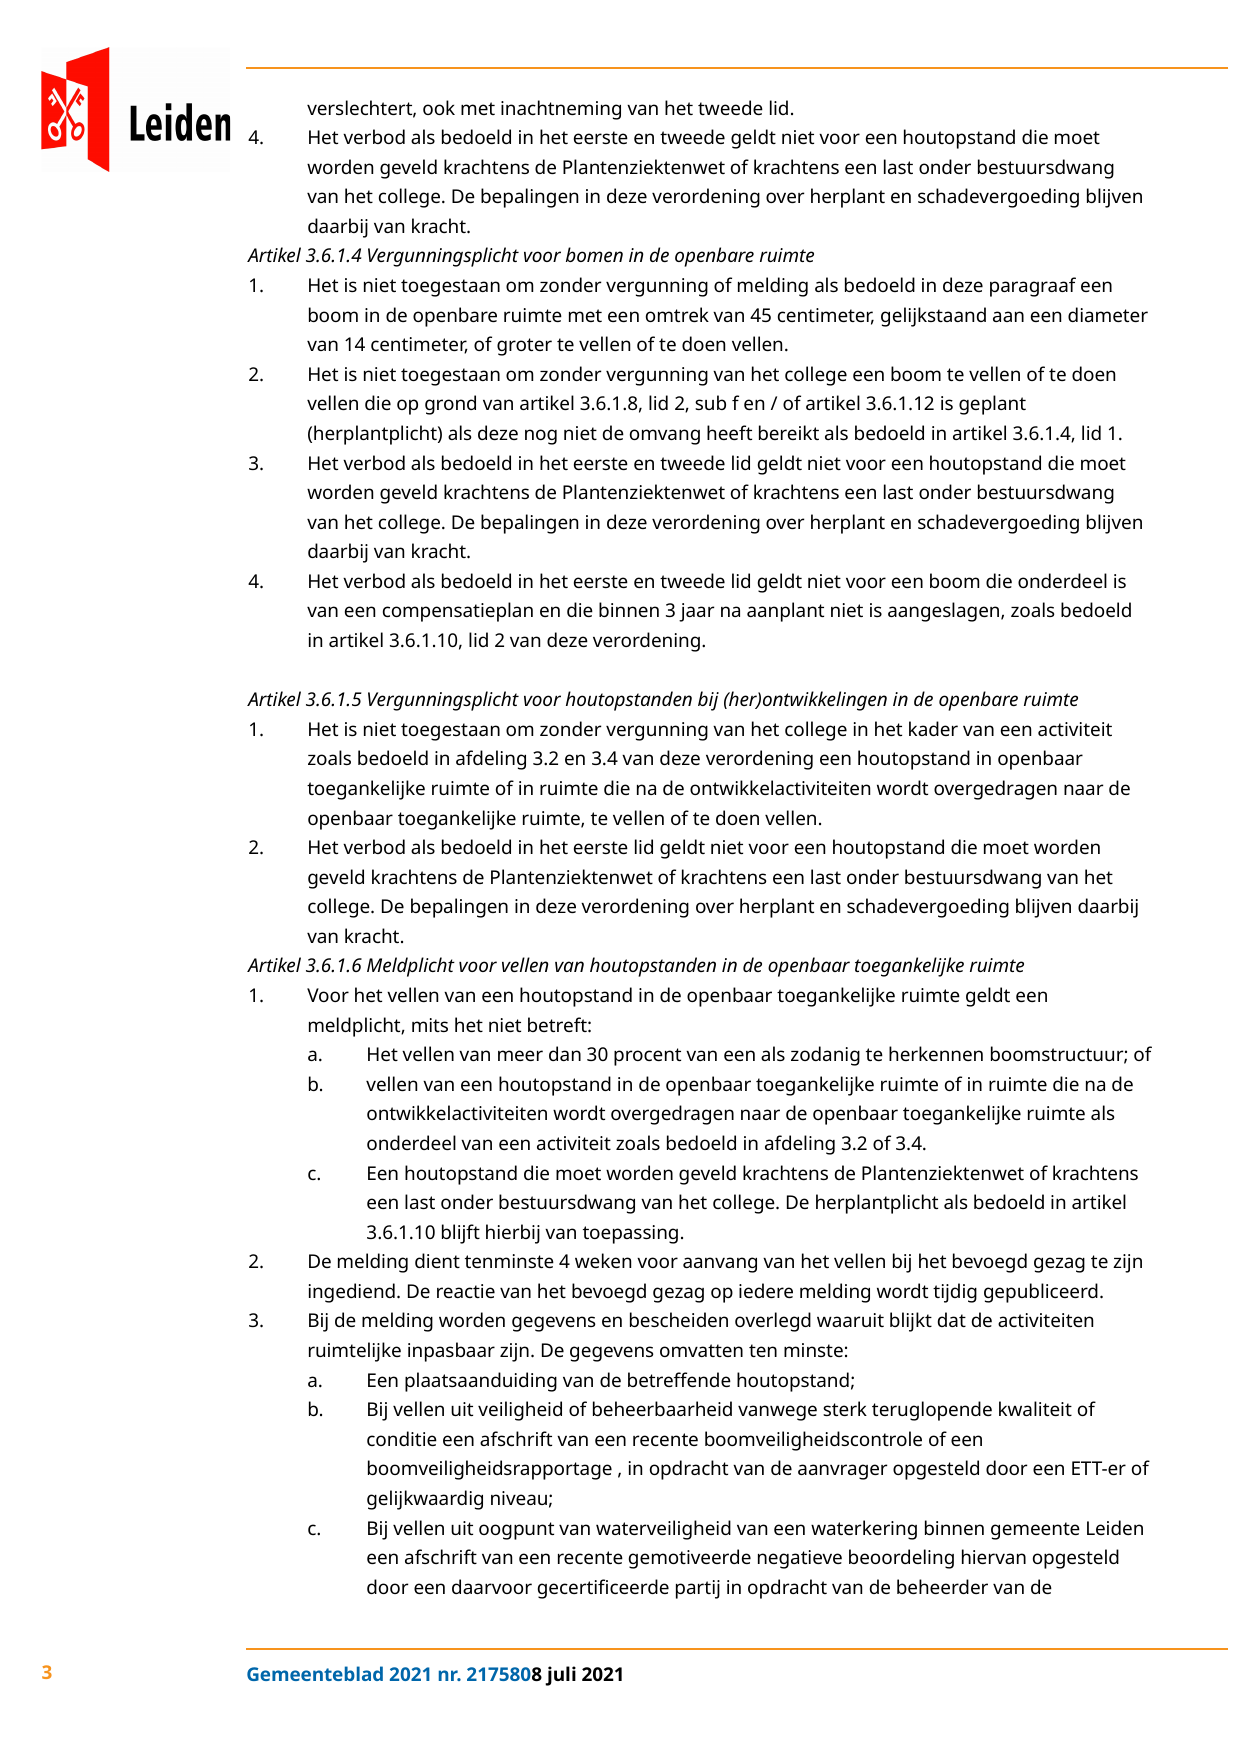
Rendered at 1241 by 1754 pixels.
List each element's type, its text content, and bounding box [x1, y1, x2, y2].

list Bij vellen uit veiligheid of beheerbaarheid vanwege sterk teruglopende kwaliteit of conditie een afschrift van een recente boomveiligheidscontrole of een boomveiligheidsrapportage , in opdracht van de aanvrager opgesteld door een ETT-er of gelijkwaardig niveau; [307, 1396, 1152, 1511]
picture [41, 47, 231, 172]
list Een houtopstand die moet worden geveld krachtens de Plantenziektenwet of krachtens een last onder bestuursdwang van het college. De herplantplicht als bedoeld in artikel 3.6.1.10 blijft hierbij van toepassing. [307, 1160, 1152, 1245]
list Het verbod als bedoeld in het eerste en tweede geldt niet voor een houtopstand die moet worden geveld krachtens de Plantenziektenwet of krachtens een last onder bestuursdwang van het college. De bepalingen in deze verordening over herplant en schadevergoeding blijven daarbij van kracht. [248, 124, 1152, 239]
list Het is niet toegestaan om zonder vergunning of melding als bedoeld in deze paragraaf een boom in de openbare ruimte met een omtrek van 45 centimeter, gelijkstaand aan een diameter van 14 centimeter, of groter te vellen of te doen vellen. [248, 272, 1152, 357]
list vellen van een houtopstand in de openbaar toegankelijke ruimte of in ruimte die na de ontwikkelactiviteiten wordt overgedragen naar de openbaar toegankelijke ruimte als onderdeel van een activiteit zoals bedoeld in afdeling 3.2 of 3.4. [307, 1071, 1152, 1156]
list Een plaatsaanduiding van de betreffende houtopstand; [307, 1367, 1152, 1393]
list Het is niet toegestaan om zonder vergunning van het college een boom te vellen of te doen vellen die op grond van artikel 3.6.1.8, lid 2, sub f en / of artikel 3.6.1.12 is geplant (herplantplicht) als deze nog niet de omvang heeft bereikt als bedoeld in artikel 3.6.1.4, lid 1. [248, 361, 1152, 446]
list De melding dient tenminste 4 weken voor aanvang van het vellen bij het bevoegd gezag te zijn ingediend. De reactie van het bevoegd gezag op iedere melding wordt tijdig gepubliceerd. [248, 1248, 1152, 1304]
list Bij vellen uit oogpunt van waterveiligheid van een waterkering binnen gemeente Leiden een afschrift van een recente gemotiveerde negatieve beoordeling hiervan opgesteld door een daarvoor gecertificeerde partij in opdracht van de beheerder van de [307, 1515, 1152, 1600]
text Artikel 3.6.1.4 Vergunningsplicht voor bomen in de openbare ruimte [248, 243, 1152, 268]
text Artikel 3.6.1.6 Meldplicht voor vellen van houtopstanden in de openbaar toegankelijke ruimte [248, 953, 1152, 978]
list Het verbod als bedoeld in het eerste en tweede lid geldt niet voor een boom die onderdeel is van een compensatieplan en die binnen 3 jaar na aanplant niet is aangeslagen, zoals bedoeld in artikel 3.6.1.10, lid 2 van deze verordening. [248, 568, 1152, 653]
list Het is niet toegestaan om zonder vergunning van het college in het kader van een activiteit zoals bedoeld in afdeling 3.2 en 3.4 van deze verordening een houtopstand in openbaar toegankelijke ruimte of in ruimte die na de ontwikkelactiviteiten wordt overgedragen naar de openbaar toegankelijke ruimte, te vellen of te doen vellen. [248, 716, 1152, 831]
list Het verbod als bedoeld in het eerste lid geldt niet voor een houtopstand die moet worden geveld krachtens de Plantenziektenwet of krachtens een last onder bestuursdwang van het college. De bepalingen in deze verordening over herplant en schadevergoeding blijven daarbij van kracht. [248, 834, 1152, 949]
list Het verbod als bedoeld in het eerste en tweede lid geldt niet voor een houtopstand die moet worden geveld krachtens de Plantenziektenwet of krachtens een last onder bestuursdwang van het college. De bepalingen in deze verordening over herplant en schadevergoeding blijven daarbij van kracht. [248, 450, 1152, 564]
list Voor het vellen van een houtopstand in de openbaar toegankelijke ruimte geldt een meldplicht, mits het niet betreft: [248, 982, 1152, 1038]
list Het vellen van meer dan 30 procent van een als zodanig te herkennen boomstructuur; of [307, 1041, 1152, 1067]
list verslechtert, ook met inachtneming van het tweede lid. [248, 95, 1152, 121]
list Bij de melding worden gegevens en bescheiden overlegd waaruit blijkt dat de activiteiten ruimtelijke inpasbaar zijn. De gegevens omvatten ten minste: [248, 1308, 1152, 1363]
text Artikel 3.6.1.5 Vergunningsplicht voor houtopstanden bij (her)ontwikkelingen in de openbare ruimte [248, 686, 1152, 712]
